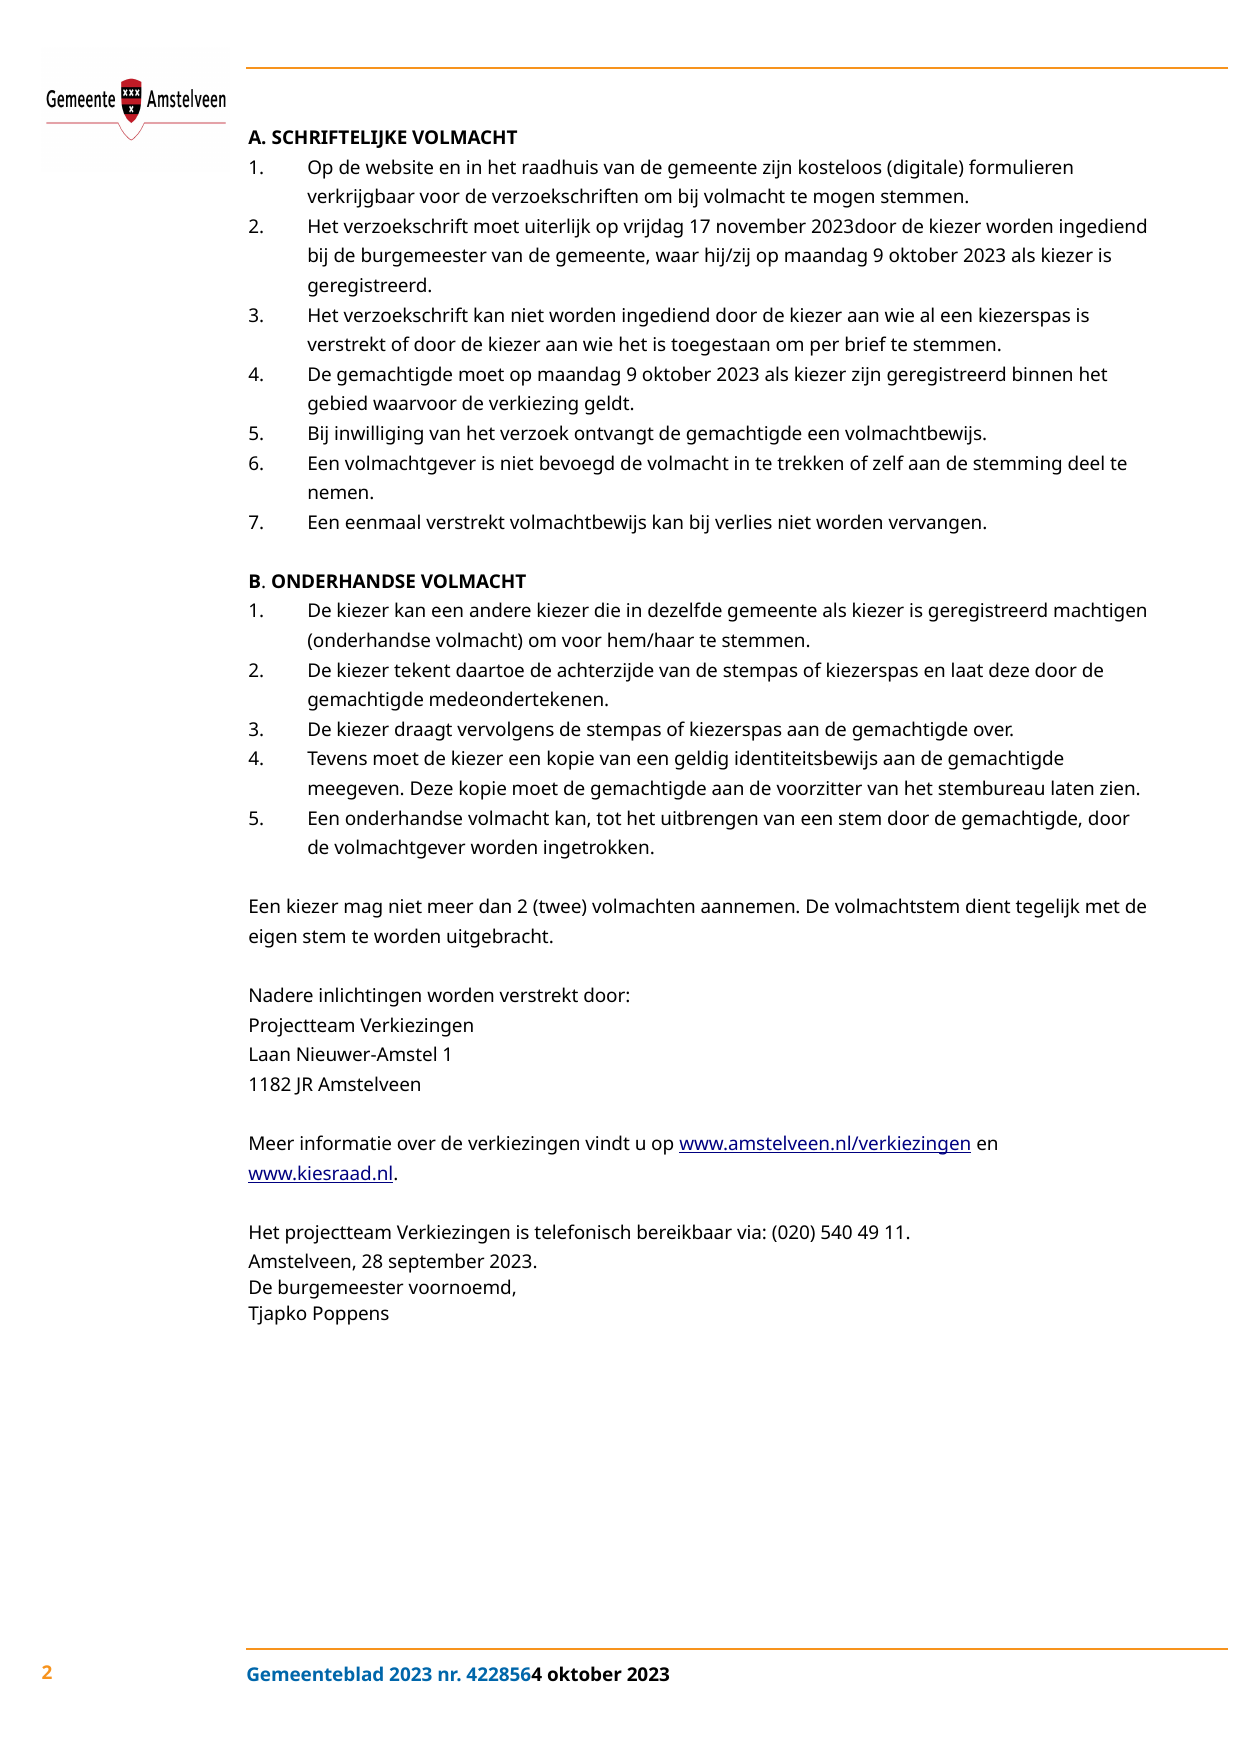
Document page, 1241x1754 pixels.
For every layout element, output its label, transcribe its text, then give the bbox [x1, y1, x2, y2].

list Een volmachtgever is niet bevoegd de volmacht in te trekken of zelf aan de stemming deel te nemen. [248, 450, 1152, 505]
text Meer informatie over de verkiezingen vindt u op www.amstelveen.nl/verkiezingen en www.kiesraad.nl. [248, 1130, 1152, 1186]
list Het verzoekschrift kan niet worden ingediend door de kiezer aan wie al een kiezerspas is verstrekt of door de kiezer aan wie het is toegestaan om per brief te stemmen. [248, 302, 1152, 357]
list De kiezer tekent daartoe de achterzijde van de stempas of kiezerspas en laat deze door de gemachtigde medeondertekenen. [248, 657, 1152, 712]
text Tjapko Poppens [248, 1300, 1152, 1326]
list Het verzoekschrift moet uiterlijk op vrijdag 17 november 2023door de kiezer worden ingediend bij de burgemeester van de gemeente, waar hij/zij op maandag 9 oktober 2023 als kiezer is geregistreerd. [248, 213, 1152, 298]
text Een kiezer mag niet meer dan 2 (twee) volmachten aannemen. De volmachtstem dient tegelijk met de eigen stem te worden uitgebracht. [248, 893, 1152, 949]
picture [41, 47, 231, 172]
text De burgemeester voornoemd, [248, 1274, 1152, 1300]
list De kiezer draagt vervolgens de stempas of kiezerspas aan de gemachtigde over. [248, 716, 1152, 742]
list Een eenmaal verstrekt volmachtbewijs kan bij verlies niet worden vervangen. [248, 509, 1152, 535]
list De kiezer kan een andere kiezer die in dezelfde gemeente als kiezer is geregistreerd machtigen (onderhandse volmacht) om voor hem/haar te stemmen. [248, 598, 1152, 653]
text Laan Nieuwer-Amstel 1 [248, 1041, 1152, 1067]
list Op de website en in het raadhuis van de gemeente zijn kosteloos (digitale) formulieren verkrijgbaar voor de verzoekschriften om bij volmacht te mogen stemmen. [248, 154, 1152, 209]
text B. ONDERHANDSE VOLMACHT [248, 568, 1152, 594]
text Het projectteam Verkiezingen is telefonisch bereikbaar via: (020) 540 49 11. [248, 1219, 1152, 1245]
list De gemachtigde moet op maandag 9 oktober 2023 als kiezer zijn geregistreerd binnen het gebied waarvoor de verkiezing geldt. [248, 361, 1152, 416]
list Een onderhandse volmacht kan, tot het uitbrengen van een stem door de gemachtigde, door de volmachtgever worden ingetrokken. [248, 805, 1152, 860]
text 1182 JR Amstelveen [248, 1071, 1152, 1097]
text A. SCHRIFTELIJKE VOLMACHT [248, 124, 1152, 150]
list Tevens moet de kiezer een kopie van een geldig identiteitsbewijs aan de gemachtigde meegeven. Deze kopie moet de gemachtigde aan de voorzitter van het stembureau laten zien. [248, 746, 1152, 801]
text Nadere inlichtingen worden verstrekt door: [248, 982, 1152, 1008]
list Bij inwilliging van het verzoek ontvangt de gemachtigde een volmachtbewijs. [248, 420, 1152, 446]
text Projectteam Verkiezingen [248, 1012, 1152, 1038]
text Amstelveen, 28 september 2023. [248, 1248, 1152, 1274]
